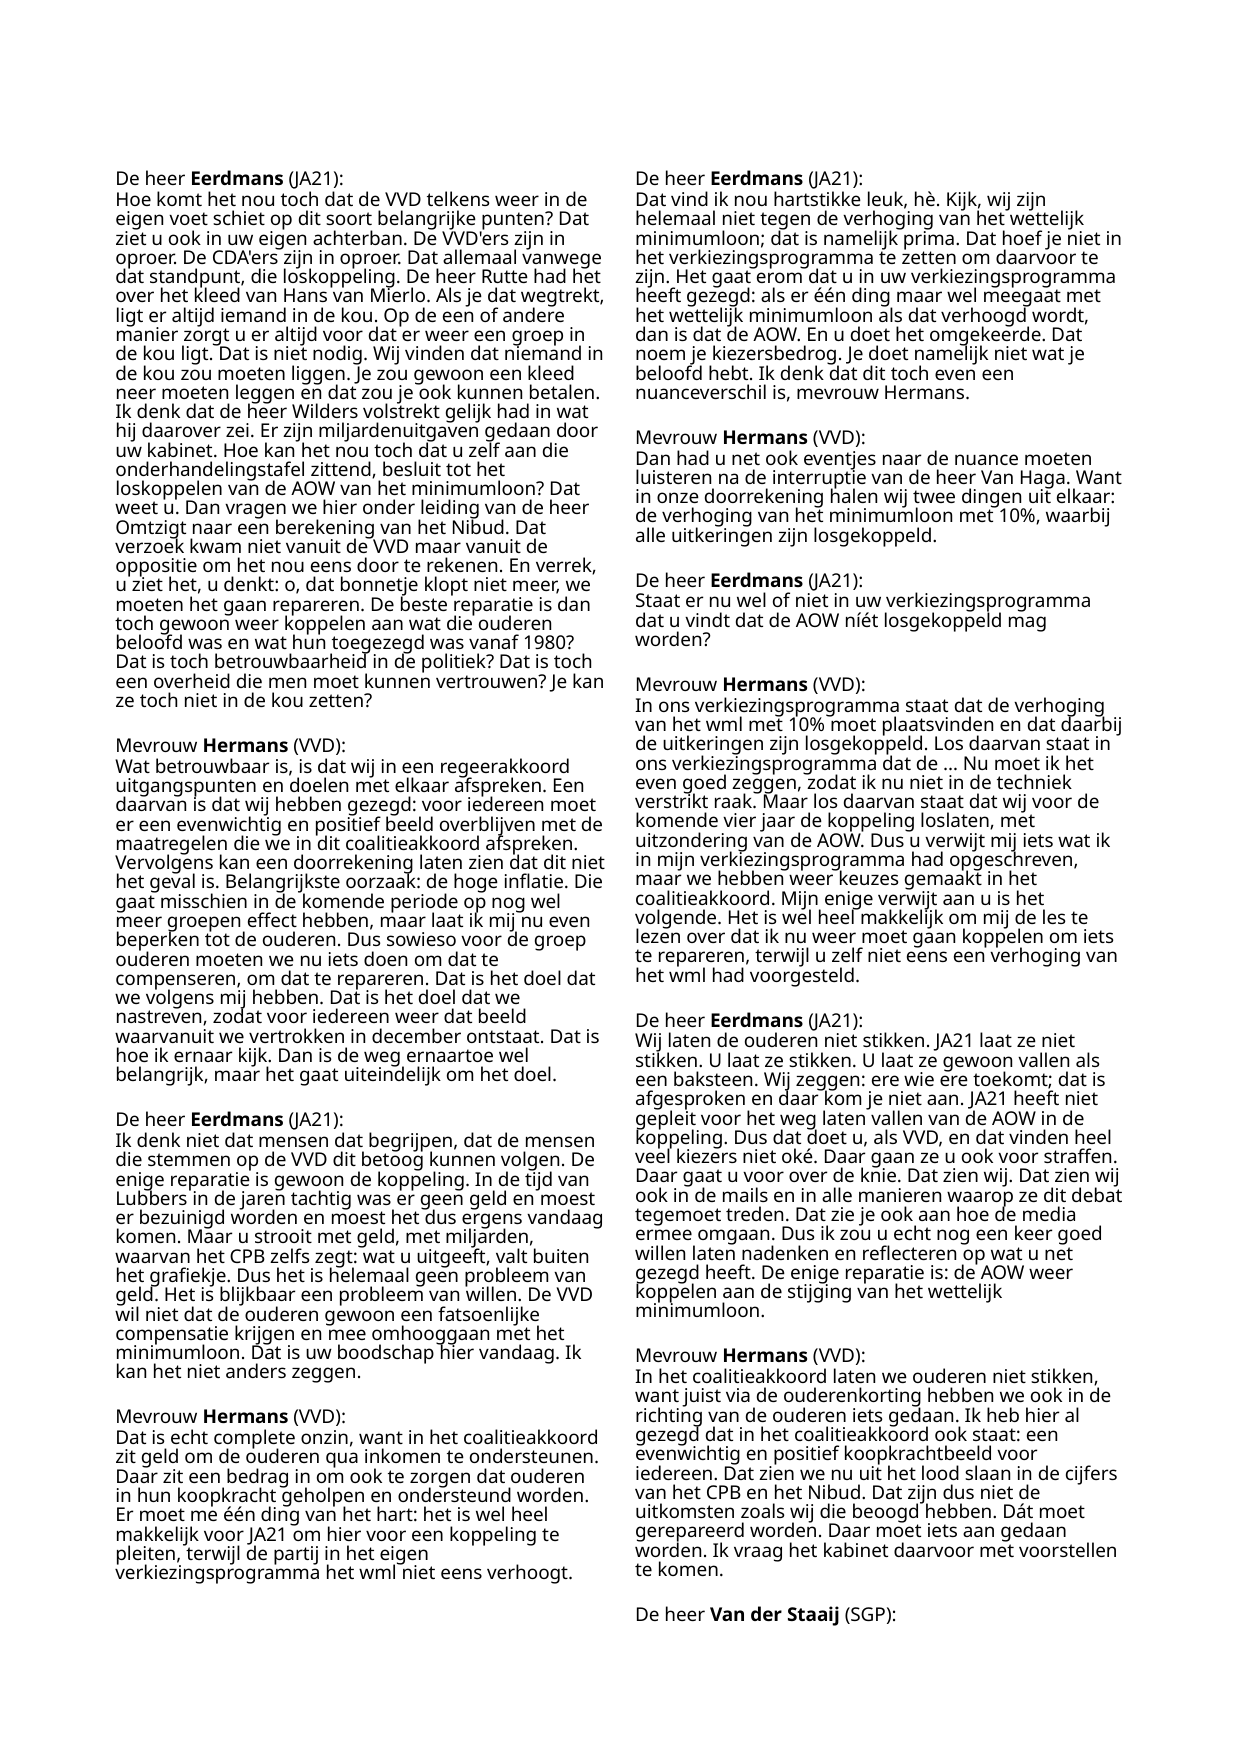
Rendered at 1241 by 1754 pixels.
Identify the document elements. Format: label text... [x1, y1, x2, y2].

text Wij laten de ouderen niet stikken. JA21 laat ze niet stikken. U laat ze stikken. U laat ze gewoon vallen als een baksteen. Wij zeggen: ere wie ere toekomt; dat is afgesproken en daar kom je niet aan. JA21 heeft niet gepleit voor het weg laten vallen van de AOW in de koppeling. Dus dat doet u, als VVD, en dat vinden heel veel kiezers niet oké. Daar gaan ze u ook voor straffen. Daar gaat u voor over de knie. Dat zien wij. Dat zien wij ook in de mails en in alle manieren waarop ze dit debat tegemoet treden. Dat zie je ook aan hoe de media ermee omgaan. Dus ik zou u echt nog een keer goed willen laten nadenken en reflecteren op wat u net gezegd heeft. De enige reparatie is: de AOW weer koppelen aan de stijging van het wettelijk minimumloon. [635, 1032, 1125, 1322]
text Mevrouw Hermans (VVD): [115, 732, 605, 758]
text Staat er nu wel of niet in uw verkiezingsprogramma dat u vindt dat de AOW níét losgekoppeld mag worden? [635, 592, 1125, 650]
text De heer Eerdmans (JA21): [635, 165, 1125, 191]
text De heer Eerdmans (JA21): [635, 567, 1125, 592]
text Dan had u net ook eventjes naar de nuance moeten luisteren na de interruptie van de heer Van Haga. Want in onze doorrekening halen wij twee dingen uit elkaar: de verhoging van het minimumloon met 10%, waarbij alle uitkeringen zijn losgekoppeld. [635, 449, 1125, 546]
text Mevrouw Hermans (VVD): [635, 1342, 1125, 1368]
text Ik denk niet dat mensen dat begrijpen, dat de mensen die stemmen op de VVD dit betoog kunnen volgen. De enige reparatie is gewoon de koppeling. In de tijd van Lubbers in de jaren tachtig was er geen geld en moest er bezuinigd worden en moest het dus ergens vandaag komen. Maar u strooit met geld, met miljarden, waarvan het CPB zelfs zegt: wat u uitgeeft, valt buiten het grafiekje. Dus het is helemaal geen probleem van geld. Het is blijkbaar een probleem van willen. De VVD wil niet dat de ouderen gewoon een fatsoenlijke compensatie krijgen en mee omhooggaan met het minimumloon. Dat is uw boodschap hier vandaag. Ik kan het niet anders zeggen. [115, 1132, 605, 1383]
text De heer Eerdmans (JA21): [635, 1007, 1125, 1032]
text Mevrouw Hermans (VVD): [635, 671, 1125, 697]
text In ons verkiezingsprogramma staat dat de verhoging van het wml met 10% moet plaatsvinden en dat daarbij de uitkeringen zijn losgekoppeld. Los daarvan staat in ons verkiezingsprogramma dat de … Nu moet ik het even goed zeggen, zodat ik nu niet in de techniek verstrikt raak. Maar los daarvan staat dat wij voor de komende vier jaar de koppeling loslaten, met uitzondering van de AOW. Dus u verwijt mij iets wat ik in mijn verkiezingsprogramma had opgeschreven, maar we hebben weer keuzes gemaakt in het coalitieakkoord. Mijn enige verwijt aan u is het volgende. Het is wel heel makkelijk om mij de les te lezen over dat ik nu weer moet gaan koppelen om iets te repareren, terwijl u zelf niet eens een verhoging van het wml had voorgesteld. [635, 697, 1125, 986]
text Mevrouw Hermans (VVD): [635, 424, 1125, 449]
text Hoe komt het nou toch dat de VVD telkens weer in de eigen voet schiet op dit soort belangrijke punten? Dat ziet u ook in uw eigen achterban. De VVD'ers zijn in oproer. De CDA'ers zijn in oproer. Dat allemaal vanwege dat standpunt, die loskoppeling. De heer Rutte had het over het kleed van Hans van Mierlo. Als je dat wegtrekt, ligt er altijd iemand in de kou. Op de een of andere manier zorgt u er altijd voor dat er weer een groep in de kou ligt. Dat is niet nodig. Wij vinden dat niemand in de kou zou moeten liggen. Je zou gewoon een kleed neer moeten leggen en dat zou je ook kunnen betalen. Ik denk dat de heer Wilders volstrekt gelijk had in wat hij daarover zei. Er zijn miljardenuitgaven gedaan door uw kabinet. Hoe kan het nou toch dat u zelf aan die onderhandelingstafel zittend, besluit tot het loskoppelen van de AOW van het minimumloon? Dat weet u. Dan vragen we hier onder leiding van de heer Omtzigt naar een berekening van het Nibud. Dat verzoek kwam niet vanuit de VVD maar vanuit de oppositie om het nou eens door te rekenen. En verrek, u ziet het, u denkt: o, dat bonnetje klopt niet meer, we moeten het gaan repareren. De beste reparatie is dan toch gewoon weer koppelen aan wat die ouderen beloofd was en wat hun toegezegd was vanaf 1980? Dat is toch betrouwbaarheid in de politiek? Dat is toch een overheid die men moet kunnen vertrouwen? Je kan ze toch niet in de kou zetten? [115, 191, 605, 711]
text De heer Eerdmans (JA21): [115, 1106, 605, 1132]
text In het coalitieakkoord laten we ouderen niet stikken, want juist via de ouderenkorting hebben we ook in de richting van de ouderen iets gedaan. Ik heb hier al gezegd dat in het coalitieakkoord ook staat: een evenwichtig en positief koopkrachtbeeld voor iedereen. Dat zien we nu uit het lood slaan in de cijfers van het CPB en het Nibud. Dat zijn dus niet de uitkomsten zoals wij die beoogd hebben. Dát moet gerepareerd worden. Daar moet iets aan gedaan worden. Ik vraag het kabinet daarvoor met voorstellen te komen. [635, 1368, 1125, 1580]
text Wat betrouwbaar is, is dat wij in een regeerakkoord uitgangspunten en doelen met elkaar afspreken. Een daarvan is dat wij hebben gezegd: voor iedereen moet er een evenwichtig en positief beeld overblijven met de maatregelen die we in dit coalitieakkoord afspreken. Vervolgens kan een doorrekening laten zien dat dit niet het geval is. Belangrijkste oorzaak: de hoge inflatie. Die gaat misschien in de komende periode op nog wel meer groepen effect hebben, maar laat ik mij nu even beperken tot de ouderen. Dus sowieso voor de groep ouderen moeten we nu iets doen om dat te compenseren, om dat te repareren. Dat is het doel dat we volgens mij hebben. Dat is het doel dat we nastreven, zodat voor iedereen weer dat beeld waarvanuit we vertrokken in december ontstaat. Dat is hoe ik ernaar kijk. Dan is de weg ernaartoe wel belangrijk, maar het gaat uiteindelijk om het doel. [115, 758, 605, 1086]
text De heer Van der Staaij (SGP): [635, 1601, 1125, 1627]
text Mevrouw Hermans (VVD): [115, 1403, 605, 1429]
text De heer Eerdmans (JA21): [115, 165, 605, 191]
text Dat is echt complete onzin, want in het coalitieakkoord zit geld om de ouderen qua inkomen te ondersteunen. Daar zit een bedrag in om ook te zorgen dat ouderen in hun koopkracht geholpen en ondersteund worden. Er moet me één ding van het hart: het is wel heel makkelijk voor JA21 om hier voor een koppeling te pleiten, terwijl de partij in het eigen verkiezingsprogramma het wml niet eens verhoogt. [115, 1429, 605, 1583]
text Dat vind ik nou hartstikke leuk, hè. Kijk, wij zijn helemaal niet tegen de verhoging van het wettelijk minimumloon; dat is namelijk prima. Dat hoef je niet in het verkiezingsprogramma te zetten om daarvoor te zijn. Het gaat erom dat u in uw verkiezingsprogramma heeft gezegd: als er één ding maar wel meegaat met het wettelijk minimumloon als dat verhoogd wordt, dan is dat de AOW. En u doet het omgekeerde. Dat noem je kiezersbedrog. Je doet namelijk niet wat je beloofd hebt. Ik denk dat dit toch even een nuanceverschil is, mevrouw Hermans. [635, 191, 1125, 403]
